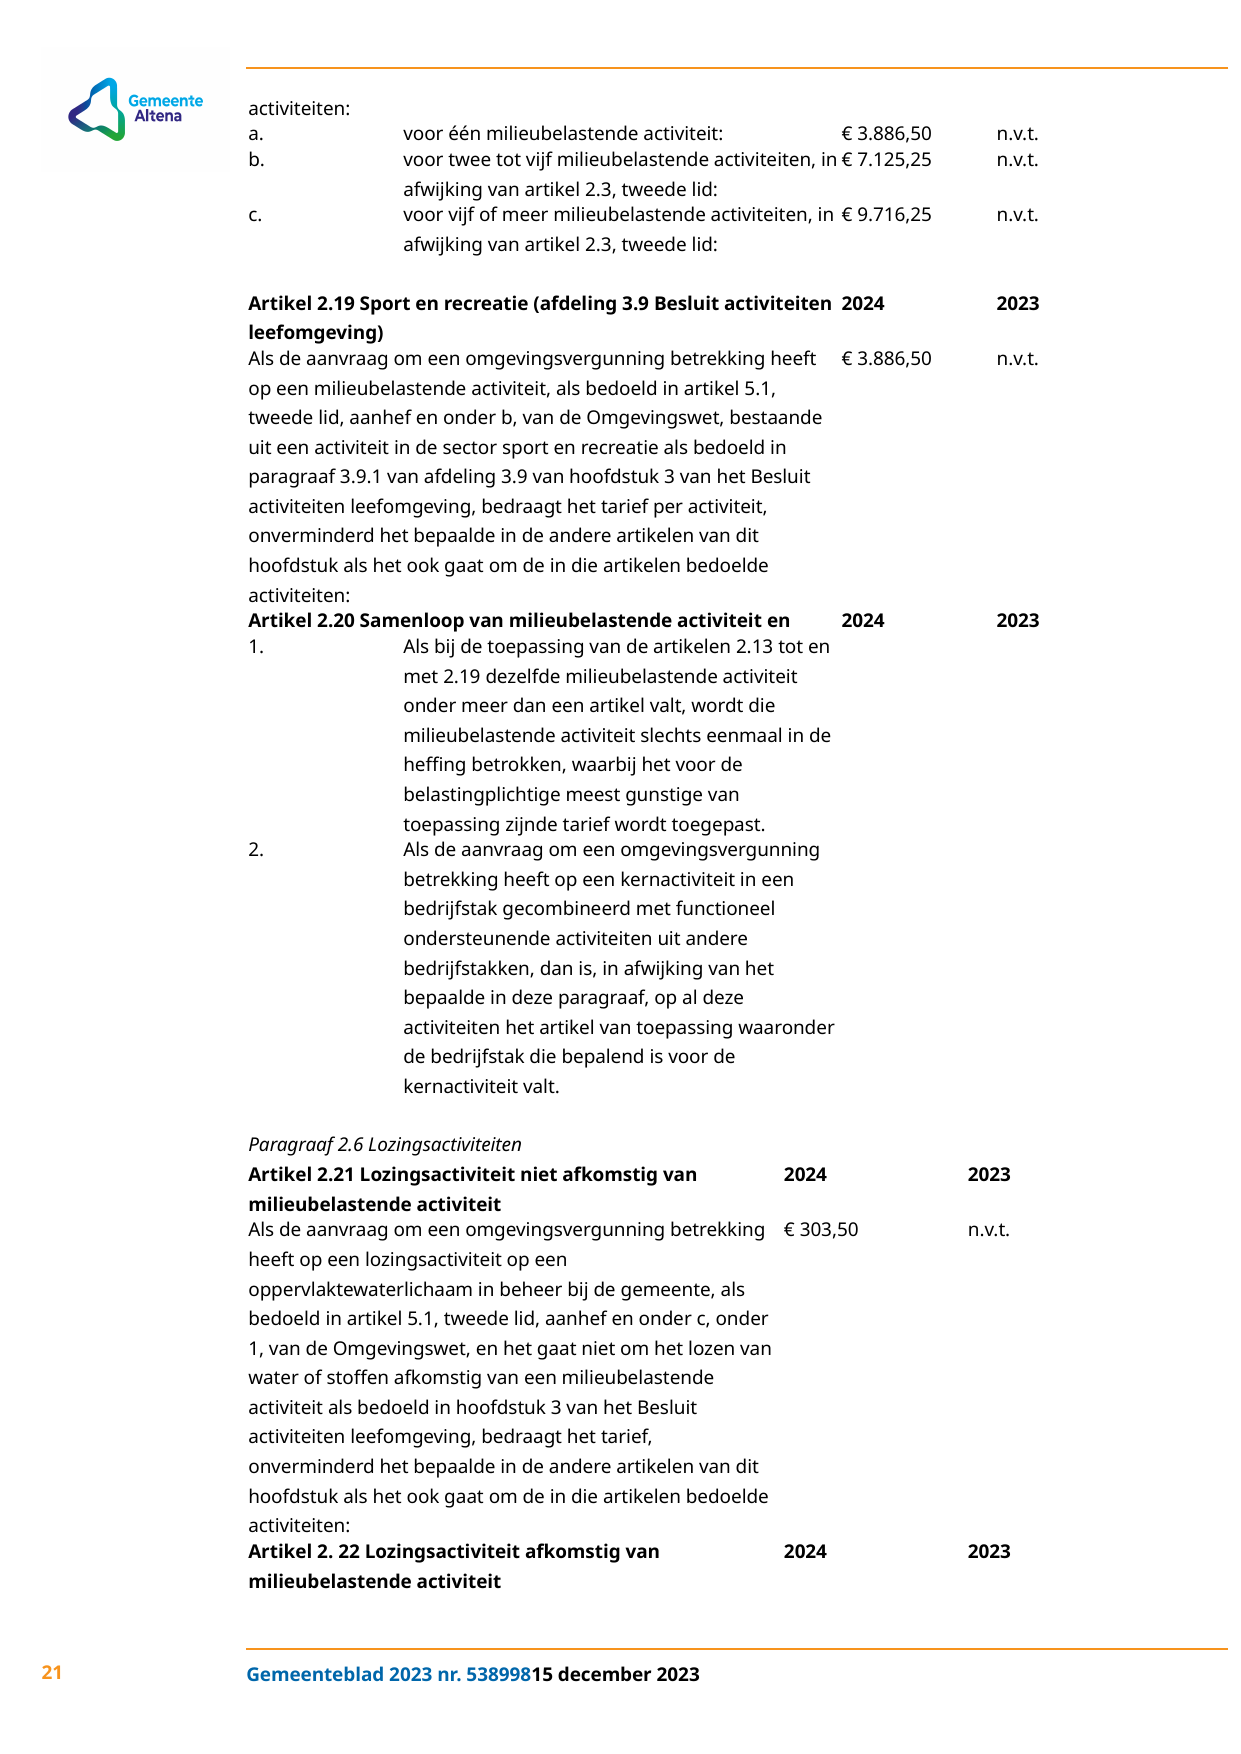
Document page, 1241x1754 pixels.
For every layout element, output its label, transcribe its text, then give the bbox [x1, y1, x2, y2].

table_cell n.v.t. [968, 1217, 1152, 1538]
table_cell Als bij de toepassing van de artikelen 2.13 tot en met 2.19 dezelfde milieubelastende activiteit onder meer dan een artikel valt, wordt die milieubelastende activiteit slechts eenmaal in de heffing betrokken, waarbij het voor de belastingplichtige meest gunstige van toepassing zijnde tarief wordt toegepast. [403, 633, 841, 836]
table_header 2024 [784, 1161, 968, 1217]
table_cell 2023 [968, 1538, 1152, 1593]
table_cell € 3.886,50 [841, 345, 996, 607]
table_header 2023 [996, 290, 1152, 345]
table_cell a. [248, 121, 403, 146]
table_cell [841, 633, 996, 836]
table_cell n.v.t. [996, 146, 1152, 202]
table_cell n.v.t. [996, 121, 1152, 146]
table_cell [996, 633, 1152, 836]
table_cell 2024 [841, 608, 996, 633]
table_cell [841, 836, 996, 1099]
table_cell voor vijf of meer milieubelastende activiteiten, in afwijking van artikel 2.3, tweede lid: [403, 202, 841, 257]
table_cell Als de aanvraag om een omgevingsvergunning betrekking heeft op een kernactiviteit in een bedrijfstak gecombineerd met functioneel ondersteunende activiteiten uit andere bedrijfstakken, dan is, in afwijking van het bepaalde in deze paragraaf, op al deze activiteiten het artikel van toepassing waaronder de bedrijfstak die bepalend is voor de kernactiviteit valt. [403, 836, 841, 1099]
table_cell € 3.886,50 [841, 121, 996, 146]
picture [41, 47, 231, 172]
table_cell 1. [248, 633, 403, 836]
table_cell voor twee tot vijf milieubelastende activiteiten, in afwijking van artikel 2.3, tweede lid: [403, 146, 841, 202]
table_cell € 7.125,25 [841, 146, 996, 202]
table_cell 2023 [996, 608, 1152, 633]
table_cell € 9.716,25 [841, 202, 996, 257]
table_cell activiteiten: [248, 95, 841, 121]
table_cell b. [248, 146, 403, 202]
table_header Artikel 2.21 Lozingsactiviteit niet afkomstig van milieubelastende activiteit [248, 1161, 784, 1217]
table_header 2023 [968, 1161, 1152, 1217]
table_cell [841, 95, 996, 121]
table_cell [996, 95, 1152, 121]
table_cell voor één milieubelastende activiteit: [403, 121, 841, 146]
table_cell n.v.t. [996, 345, 1152, 607]
table_cell n.v.t. [996, 202, 1152, 257]
table_cell c. [248, 202, 403, 257]
table_cell Als de aanvraag om een omgevingsvergunning betrekking heeft op een lozingsactiviteit op een oppervlaktewaterlichaam in beheer bij de gemeente, als bedoeld in artikel 5.1, tweede lid, aanhef en onder c, onder 1, van de Omgevingswet, en het gaat niet om het lozen van water of stoffen afkomstig van een milieubelastende activiteit als bedoeld in hoofdstuk 3 van het Besluit activiteiten leefomgeving, bedraagt het tarief, onverminderd het bepaalde in de andere artikelen van dit hoofdstuk als het ook gaat om de in die artikelen bedoelde activiteiten: [248, 1217, 784, 1538]
table_cell Artikel 2. 22 Lozingsactiviteit afkomstig van milieubelastende activiteit [248, 1538, 784, 1593]
table_cell Artikel 2.20 Samenloop van milieubelastende activiteit en [248, 608, 841, 633]
table_cell [996, 836, 1152, 1099]
table_cell € 303,50 [784, 1217, 968, 1538]
text Paragraaf 2.6 Lozingsactiviteiten [248, 1132, 1152, 1157]
table_cell 2. [248, 836, 403, 1099]
table_header Artikel 2.19 Sport en recreatie (afdeling 3.9 Besluit activiteiten leefomgeving) [248, 290, 841, 345]
table_cell 2024 [784, 1538, 968, 1593]
table_header 2024 [841, 290, 996, 345]
table_cell Als de aanvraag om een omgevingsvergunning betrekking heeft op een milieubelastende activiteit, als bedoeld in artikel 5.1, tweede lid, aanhef en onder b, van de Omgevingswet, bestaande uit een activiteit in de sector sport en recreatie als bedoeld in paragraaf 3.9.1 van afdeling 3.9 van hoofdstuk 3 van het Besluit activiteiten leefomgeving, bedraagt het tarief per activiteit, onverminderd het bepaalde in de andere artikelen van dit hoofdstuk als het ook gaat om de in die artikelen bedoelde activiteiten: [248, 345, 841, 607]
